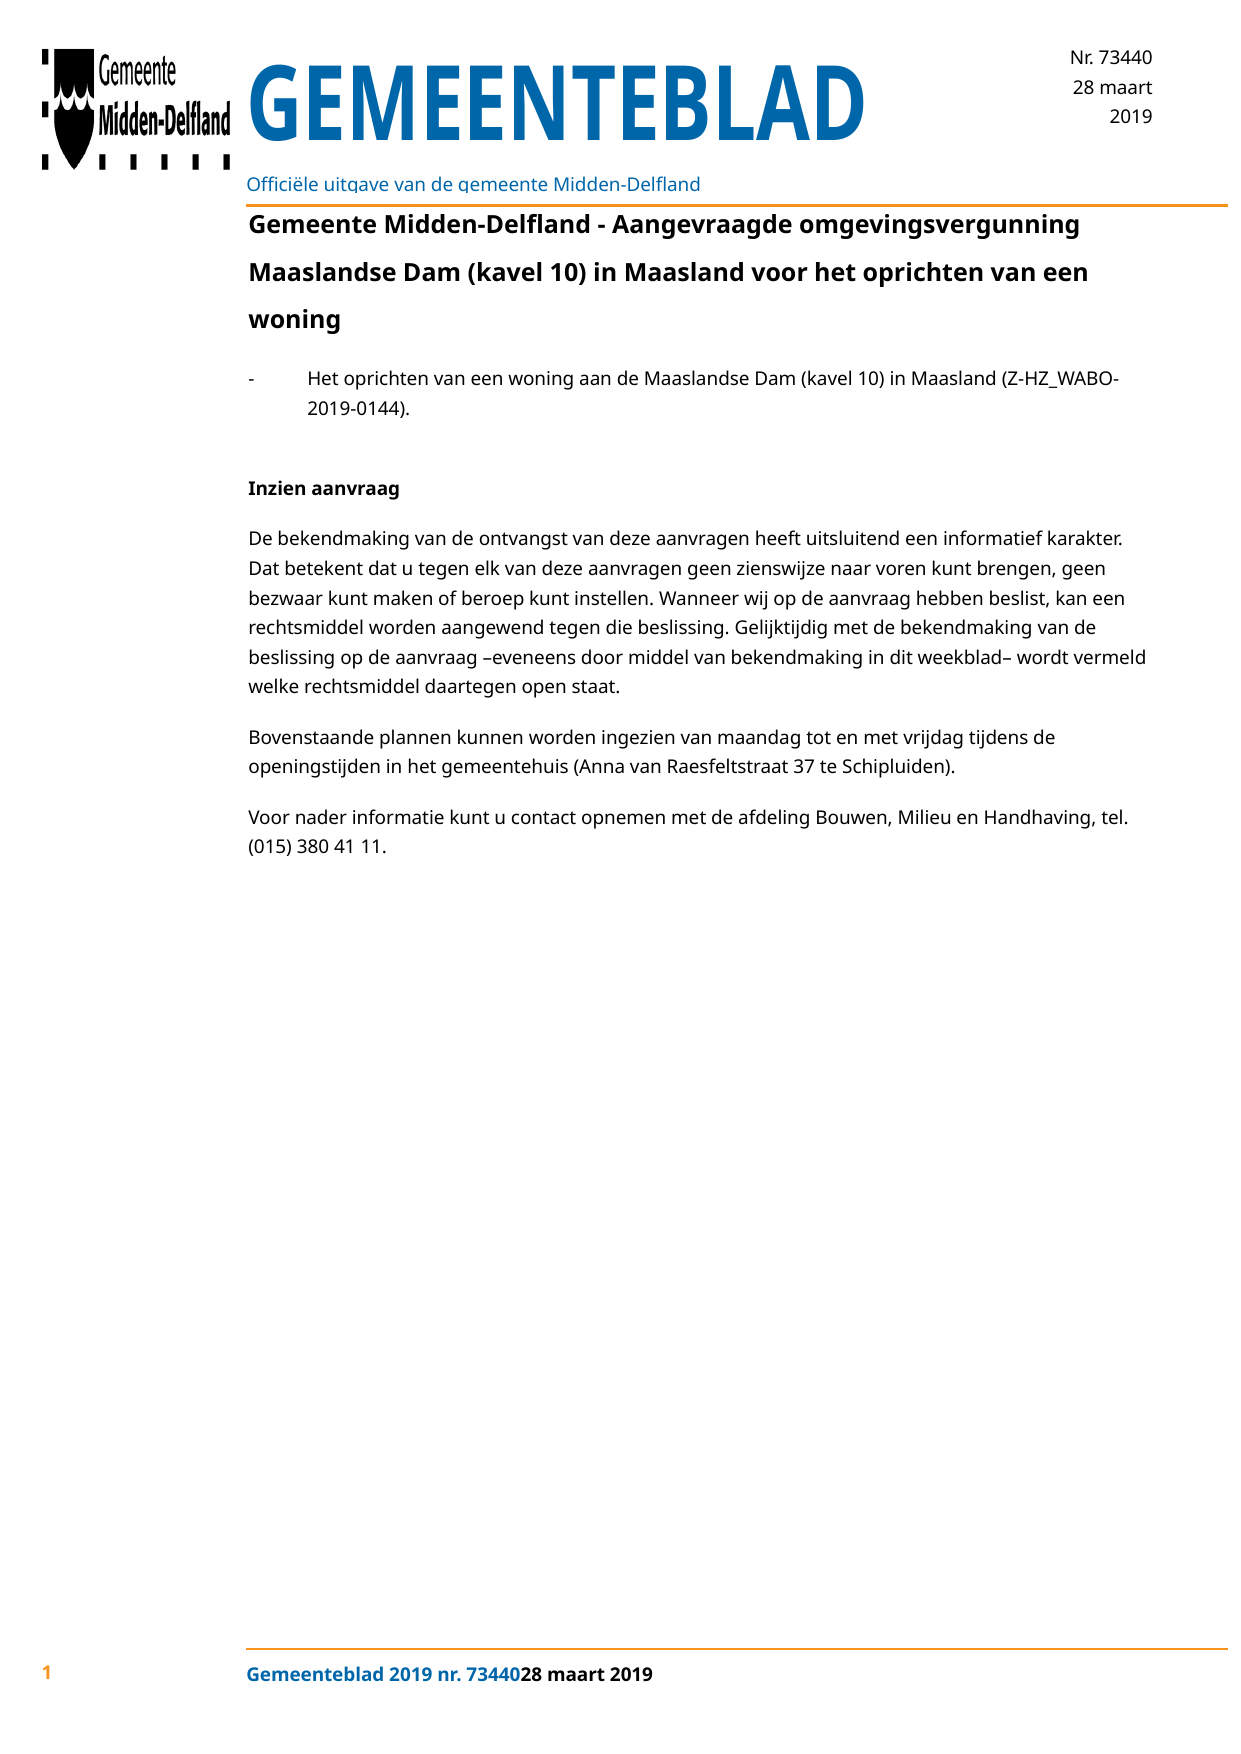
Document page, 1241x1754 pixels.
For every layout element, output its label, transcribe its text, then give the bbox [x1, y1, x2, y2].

text Gemeente Midden-Delfland - Aangevraagde omgevingsvergunning Maaslandse Dam (kavel 10) in Maasland voor het oprichten van een woning [248, 207, 1152, 336]
text Inzien aanvraag [248, 475, 1152, 501]
text Bovenstaande plannen kunnen worden ingezien van maandag tot en met vrijdag tijdens de openingstijden in het gemeentehuis (Anna van Raesfeltstraat 37 te Schipluiden). [248, 724, 1152, 779]
list Het oprichten van een woning aan de Maaslandse Dam (kavel 10) in Maasland (Z-HZ_WABO-2019-0144). [248, 366, 1152, 421]
picture [41, 47, 231, 172]
text Voor nader informatie kunt u contact opnemen met de afdeling Bouwen, Milieu en Handhaving, tel. (015) 380 41 11. [248, 804, 1152, 859]
text De bekendmaking van de ontvangst van deze aanvragen heeft uitsluitend een informatief karakter. Dat betekent dat u tegen elk van deze aanvragen geen zienswijze naar voren kunt brengen, geen bezwaar kunt maken of beroep kunt instellen. Wanneer wij op de aanvraag hebben beslist, kan een rechtsmiddel worden aangewend tegen die beslissing. Gelijktijdig met de bekendmaking van de beslissing op de aanvraag –eveneens door middel van bekendmaking in dit weekblad– wordt vermeld welke rechtsmiddel daartegen open staat. [248, 526, 1152, 699]
